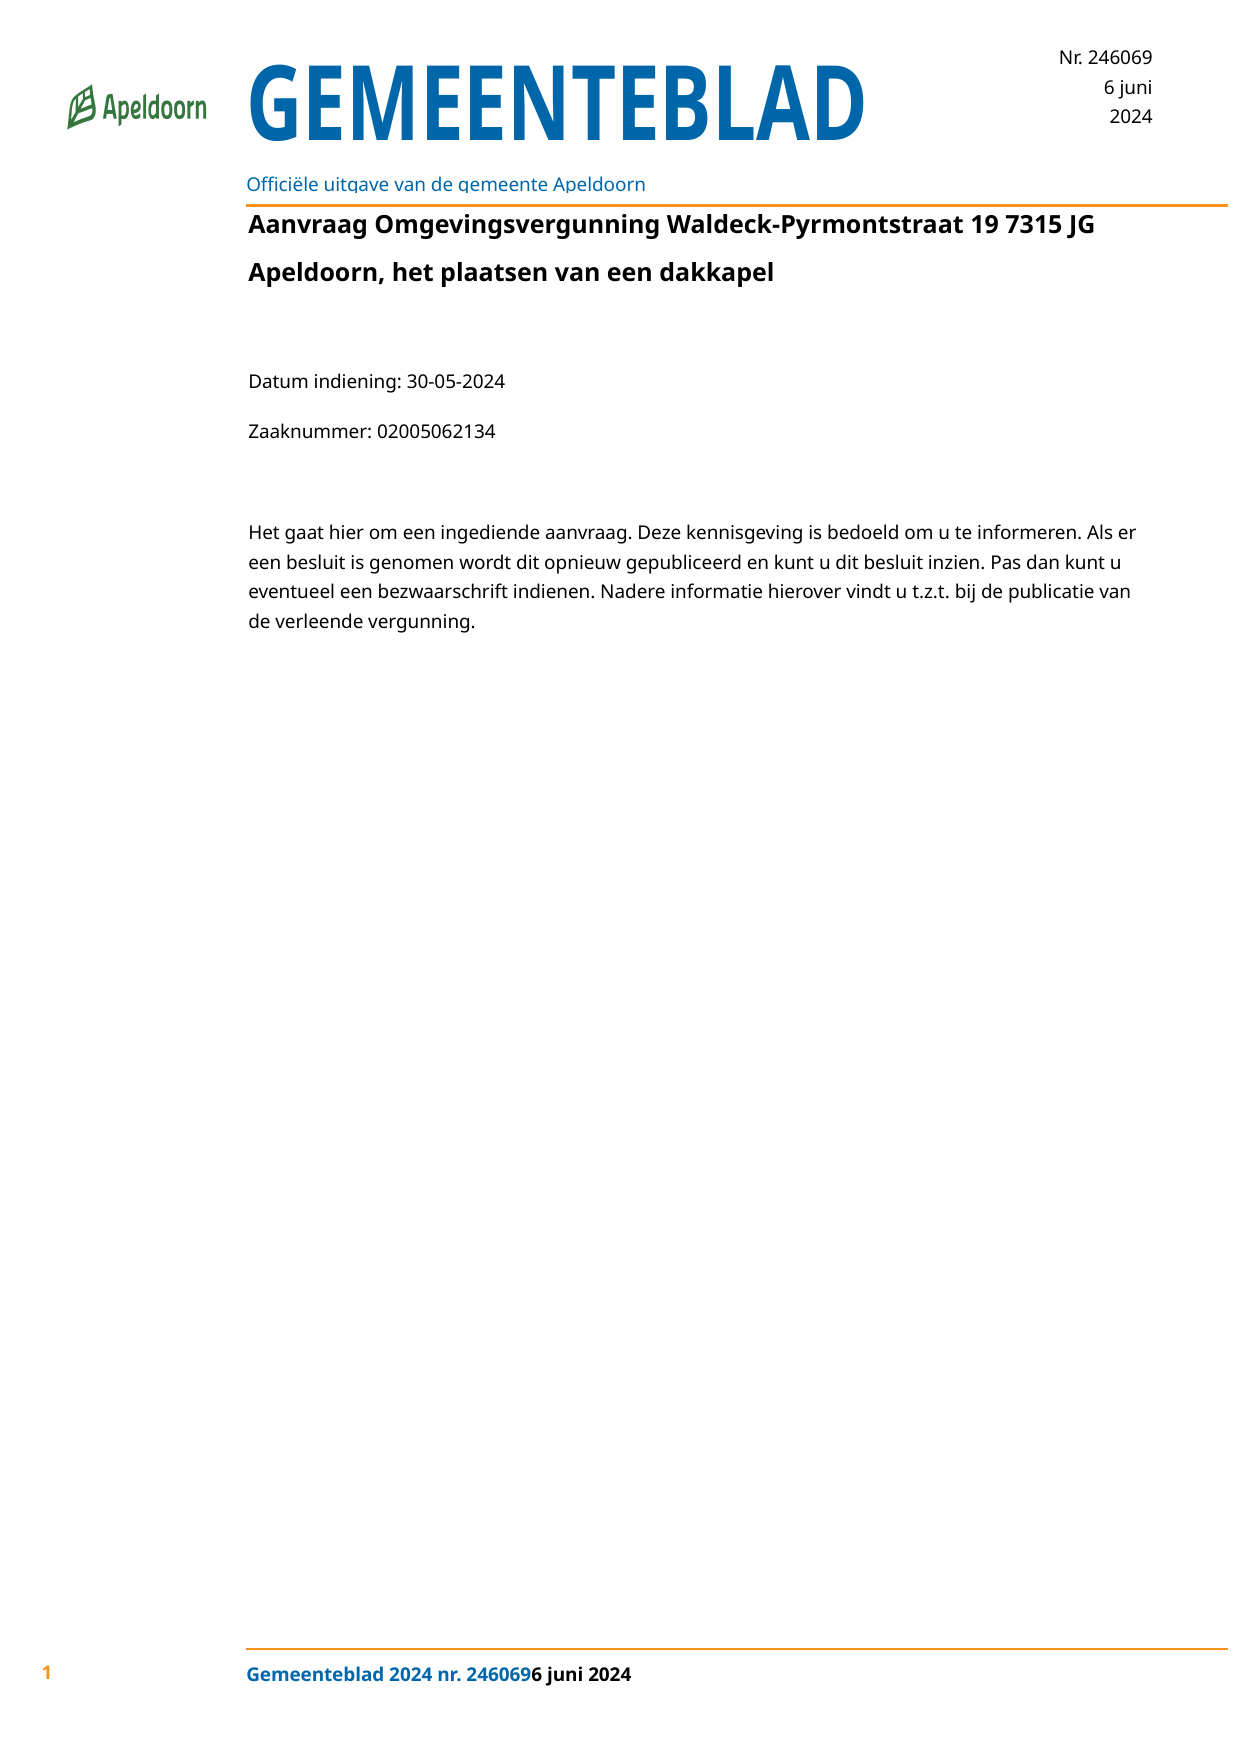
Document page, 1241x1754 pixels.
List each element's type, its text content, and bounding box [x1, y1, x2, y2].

text Zaaknummer: 02005062134 [248, 419, 1152, 444]
text Het gaat hier om een ingediende aanvraag. Deze kennisgeving is bedoeld om u te informeren. Als er een besluit is genomen wordt dit opnieuw gepubliceerd en kunt u dit besluit inzien. Pas dan kunt u eventueel een bezwaarschrift indienen. Nadere informatie hierover vindt u t.z.t. bij de publicatie van de verleende vergunning. [248, 519, 1152, 634]
text Aanvraag Omgevingsvergunning Waldeck-Pyrmontstraat 19 7315 JG Apeldoorn, het plaatsen van een dakkapel [248, 207, 1152, 288]
text Datum indiening: 30-05-2024 [248, 368, 1152, 394]
picture [41, 47, 231, 172]
